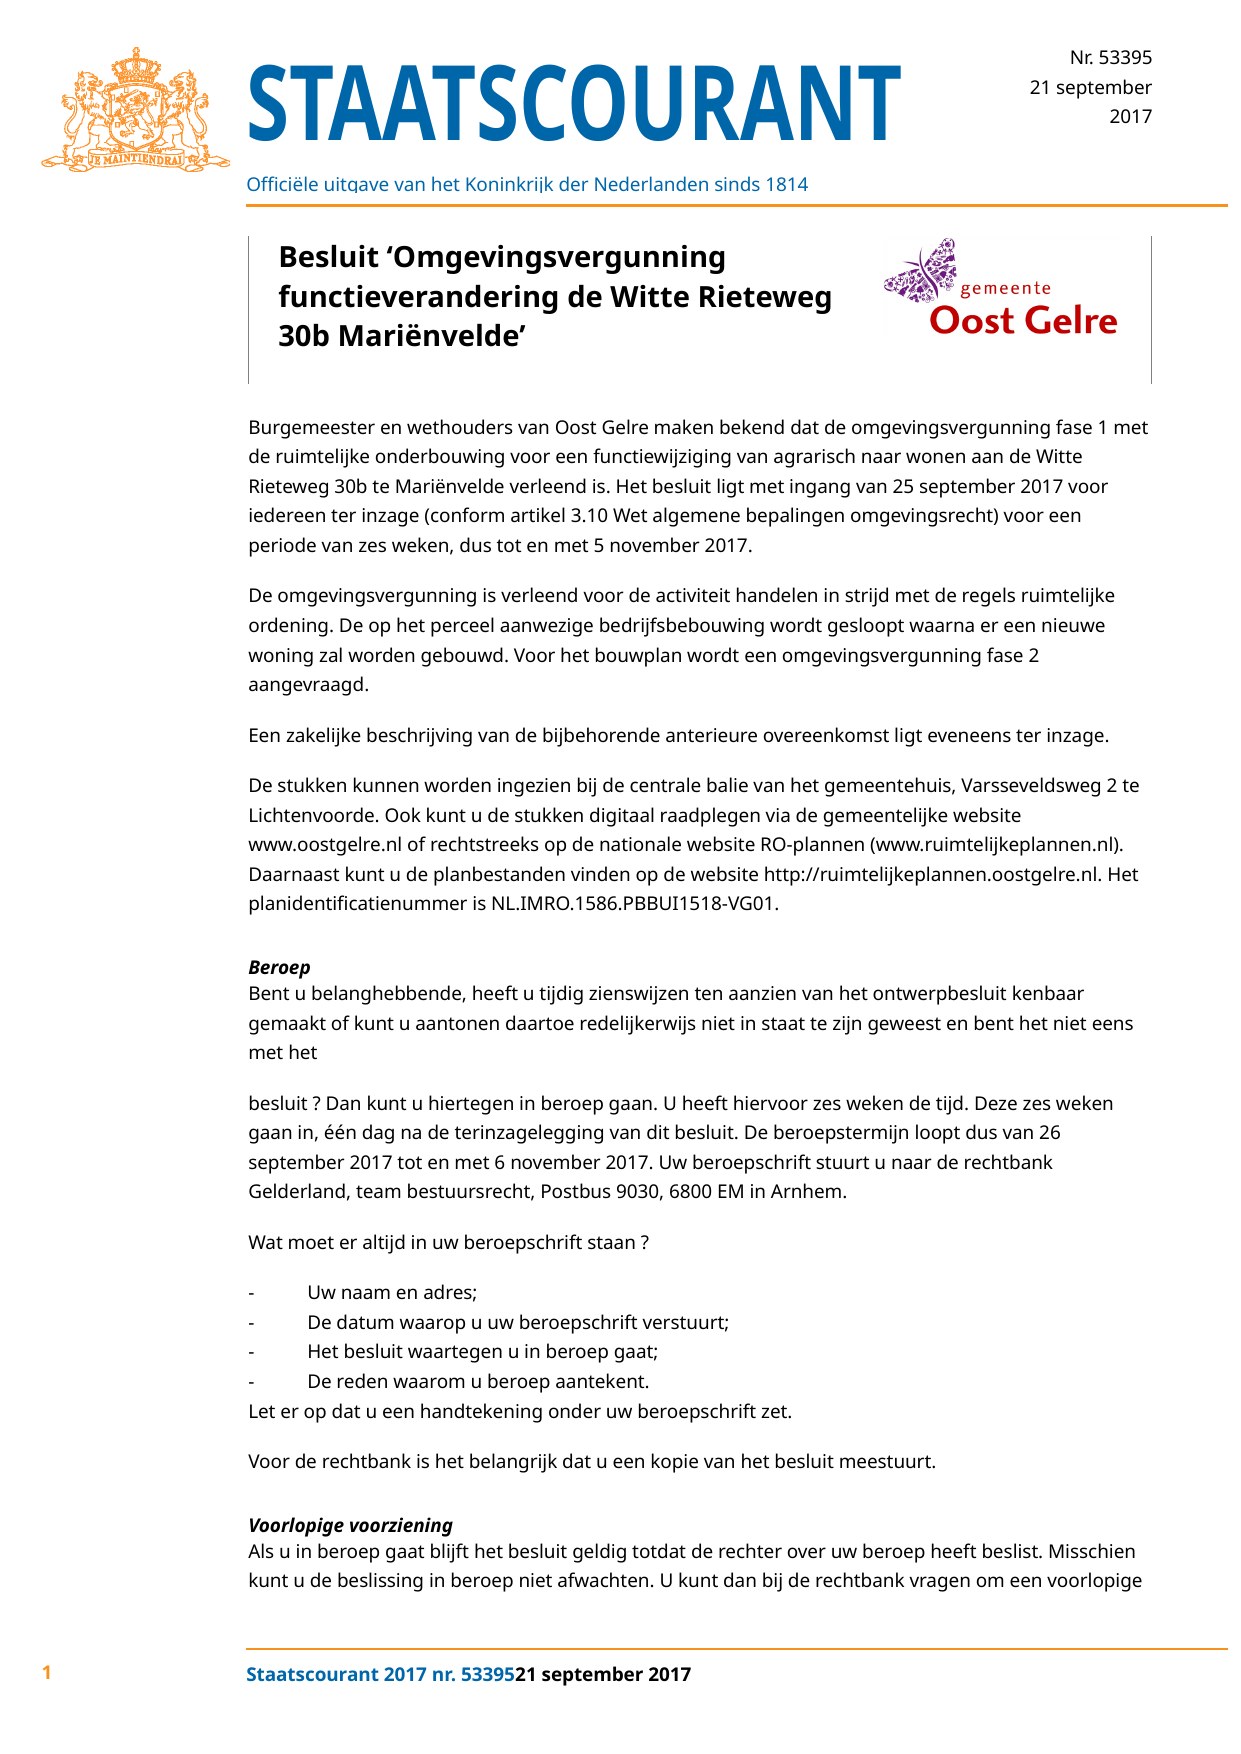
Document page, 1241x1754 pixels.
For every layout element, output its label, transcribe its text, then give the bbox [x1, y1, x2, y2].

text Een zakelijke beschrijving van de bijbehorende anterieure overeenkomst ligt eveneens ter inzage. [248, 722, 1152, 748]
list De datum waarop u uw beroepschrift verstuurt; [248, 1309, 1152, 1335]
text Wat moet er altijd in uw beroepschrift staan ? [248, 1229, 1152, 1255]
table_header Besluit ‘Omgevingsvergunning functieverandering de Witte Rieteweg 30b Mariënvelde’ [249, 236, 850, 384]
list Uw naam en adres; [248, 1279, 1152, 1305]
list De reden waarom u beroep aantekent. [248, 1368, 1152, 1394]
table_header [850, 236, 1151, 384]
text Voorlopige voorziening [248, 1512, 1152, 1538]
text Voor de rechtbank is het belangrijk dat u een kopie van het besluit meestuurt. [248, 1448, 1152, 1474]
text Beroep [248, 954, 1152, 980]
list Het besluit waartegen u in beroep gaat; [248, 1339, 1152, 1364]
text Bent u belanghebbende, heeft u tijdig zienswijzen ten aanzien van het ontwerpbesluit kenbaar gemaakt of kunt u aantonen daartoe redelijkerwijs niet in staat te zijn geweest en bent het niet eens met het [248, 980, 1152, 1065]
text besluit ? Dan kunt u hiertegen in beroep gaan. U heeft hiervoor zes weken de tijd. Deze zes weken gaan in, één dag na de terinzagelegging van dit besluit. De beroepstermijn loopt dus van 26 september 2017 tot en met 6 november 2017. Uw beroepschrift stuurt u naar de rechtbank Gelderland, team bestuursrecht, Postbus 9030, 6800 EM in Arnhem. [248, 1090, 1152, 1204]
text Burgemeester en wethouders van Oost Gelre maken bekend dat de omgevingsvergunning fase 1 met de ruimtelijke onderbouwing voor een functiewijziging van agrarisch naar wonen aan de Witte Rieteweg 30b te Mariënvelde verleend is. Het besluit ligt met ingang van 25 september 2017 voor iedereen ter inzage (conform artikel 3.10 Wet algemene bepalingen omgevingsrecht) voor een periode van zes weken, dus tot en met 5 november 2017. [248, 414, 1152, 558]
text De stukken kunnen worden ingezien bij de centrale balie van het gemeentehuis, Varsseveldsweg 2 te Lichtenvoorde. Ook kunt u de stukken digitaal raadplegen via de gemeentelijke website www.oostgelre.nl of rechtstreeks op de nationale website RO-plannen (www.ruimtelijkeplannen.nl). Daarnaast kunt u de planbestanden vinden op de website http://ruimtelijkeplannen.oostgelre.nl. Het planidentificatienummer is NL.IMRO.1586.PBBUI1518-VG01. [248, 772, 1152, 916]
picture [41, 47, 231, 172]
text De omgevingsvergunning is verleend voor de activiteit handelen in strijd met de regels ruimtelijke ordening. De op het perceel aanwezige bedrijfsbebouwing wordt gesloopt waarna er een nieuwe woning zal worden gebouwd. Voor het bouwplan wordt een omgevingsvergunning fase 2 aangevraagd. [248, 583, 1152, 697]
text Als u in beroep gaat blijft het besluit geldig totdat de rechter over uw beroep heeft beslist. Misschien kunt u de beslissing in beroep niet afwachten. U kunt dan bij de rechtbank vragen om een voorlopige [248, 1538, 1152, 1593]
picture [882, 236, 1119, 336]
text Let er op dat u een handtekening onder uw beroepschrift zet. [248, 1398, 1152, 1423]
